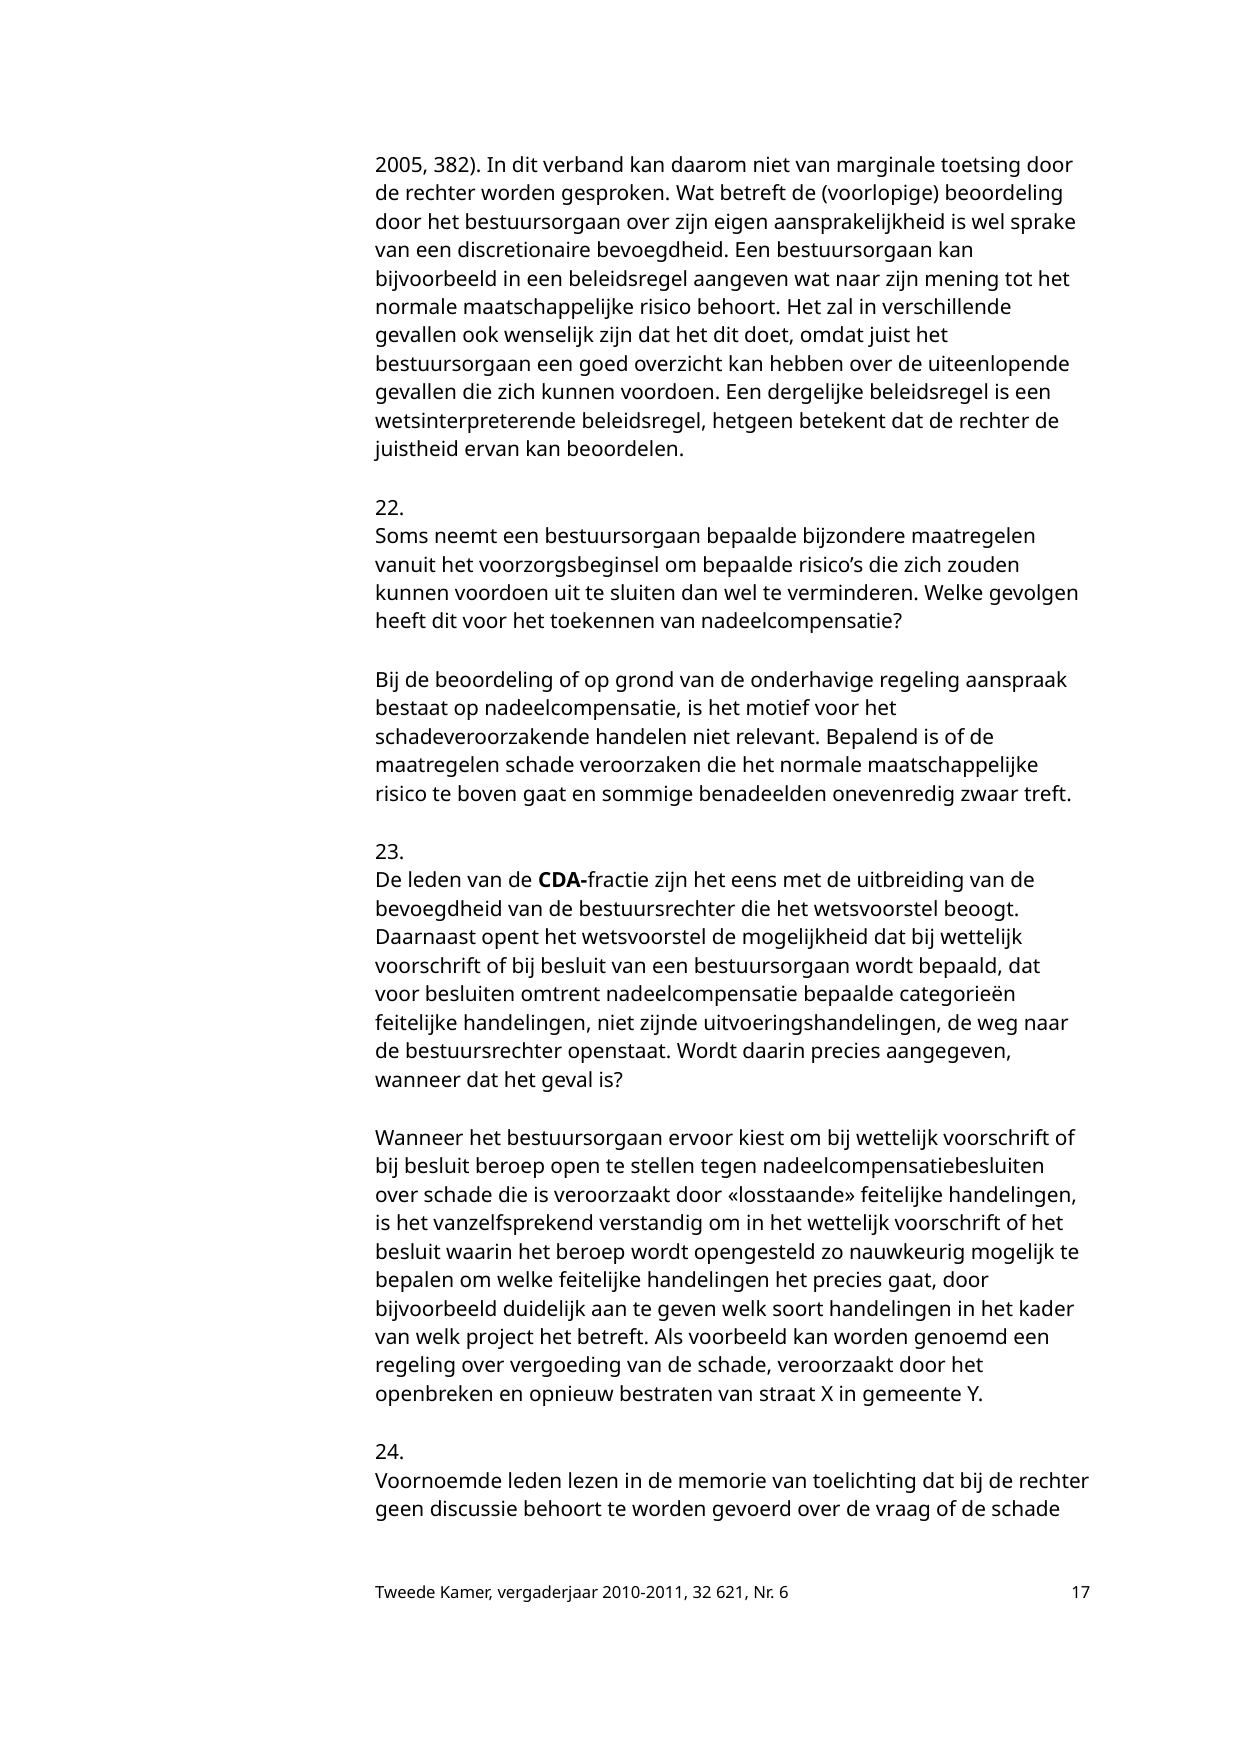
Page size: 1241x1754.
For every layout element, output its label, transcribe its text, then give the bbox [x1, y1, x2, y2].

text 2005, 382). In dit verband kan daarom niet van marginale toetsing door de rechter worden gesproken. Wat betreft de (voorlopige) beoordeling door het bestuursorgaan over zijn eigen aansprakelijkheid is wel sprake van een discretionaire bevoegdheid. Een bestuursorgaan kan bijvoorbeeld in een beleidsregel aangeven wat naar zijn mening tot het normale maatschappelijke risico behoort. Het zal in verschillende gevallen ook wenselijk zijn dat het dit doet, omdat juist het bestuursorgaan een goed overzicht kan hebben over de uiteenlopende gevallen die zich kunnen voordoen. Een dergelijke beleidsregel is een wetsinterpreterende beleidsregel, hetgeen betekent dat de rechter de juistheid ervan kan beoordelen. [375, 150, 1090, 463]
text Bij de beoordeling of op grond van de onderhavige regeling aanspraak bestaat op nadeelcompensatie, is het motief voor het schadeveroorzakende handelen niet relevant. Bepalend is of de maatregelen schade veroorzaken die het normale maatschappelijke risico te boven gaat en sommige benadeelden onevenredig zwaar treft. [375, 665, 1090, 807]
text Voornoemde leden lezen in de memorie van toelichting dat bij de rechter geen discussie behoort te worden gevoerd over de vraag of de schade [375, 1466, 1090, 1523]
text Soms neemt een bestuursorgaan bepaalde bijzondere maatregelen vanuit het voorzorgsbeginsel om bepaalde risico’s die zich zouden kunnen voordoen uit te sluiten dan wel te verminderen. Welke gevolgen heeft dit voor het toekennen van nadeelcompensatie? [375, 521, 1090, 635]
text De leden van de CDA-fractie zijn het eens met de uitbreiding van de bevoegdheid van de bestuursrechter die het wetsvoorstel beoogt. Daarnaast opent het wetsvoorstel de mogelijkheid dat bij wettelijk voorschrift of bij besluit van een bestuursorgaan wordt bepaald, dat voor besluiten omtrent nadeelcompensatie bepaalde categorieën feitelijke handelingen, niet zijnde uitvoeringshandelingen, de weg naar de bestuursrechter openstaat. Wordt daarin precies aangegeven, wanneer dat het geval is? [375, 866, 1090, 1093]
text 23. [375, 837, 1090, 866]
text 22. [375, 493, 1090, 521]
text 24. [375, 1437, 1090, 1466]
text Wanneer het bestuursorgaan ervoor kiest om bij wettelijk voorschrift of bij besluit beroep open te stellen tegen nadeelcompensatiebesluiten over schade die is veroorzaakt door «losstaande» feitelijke handelingen, is het vanzelfsprekend verstandig om in het wettelijk voorschrift of het besluit waarin het beroep wordt opengesteld zo nauwkeurig mogelijk te bepalen om welke feitelijke handelingen het precies gaat, door bijvoorbeeld duidelijk aan te geven welk soort handelingen in het kader van welk project het betreft. Als voorbeeld kan worden genoemd een regeling over vergoeding van de schade, veroorzaakt door het openbreken en opnieuw bestraten van straat X in gemeente Y. [375, 1123, 1090, 1407]
